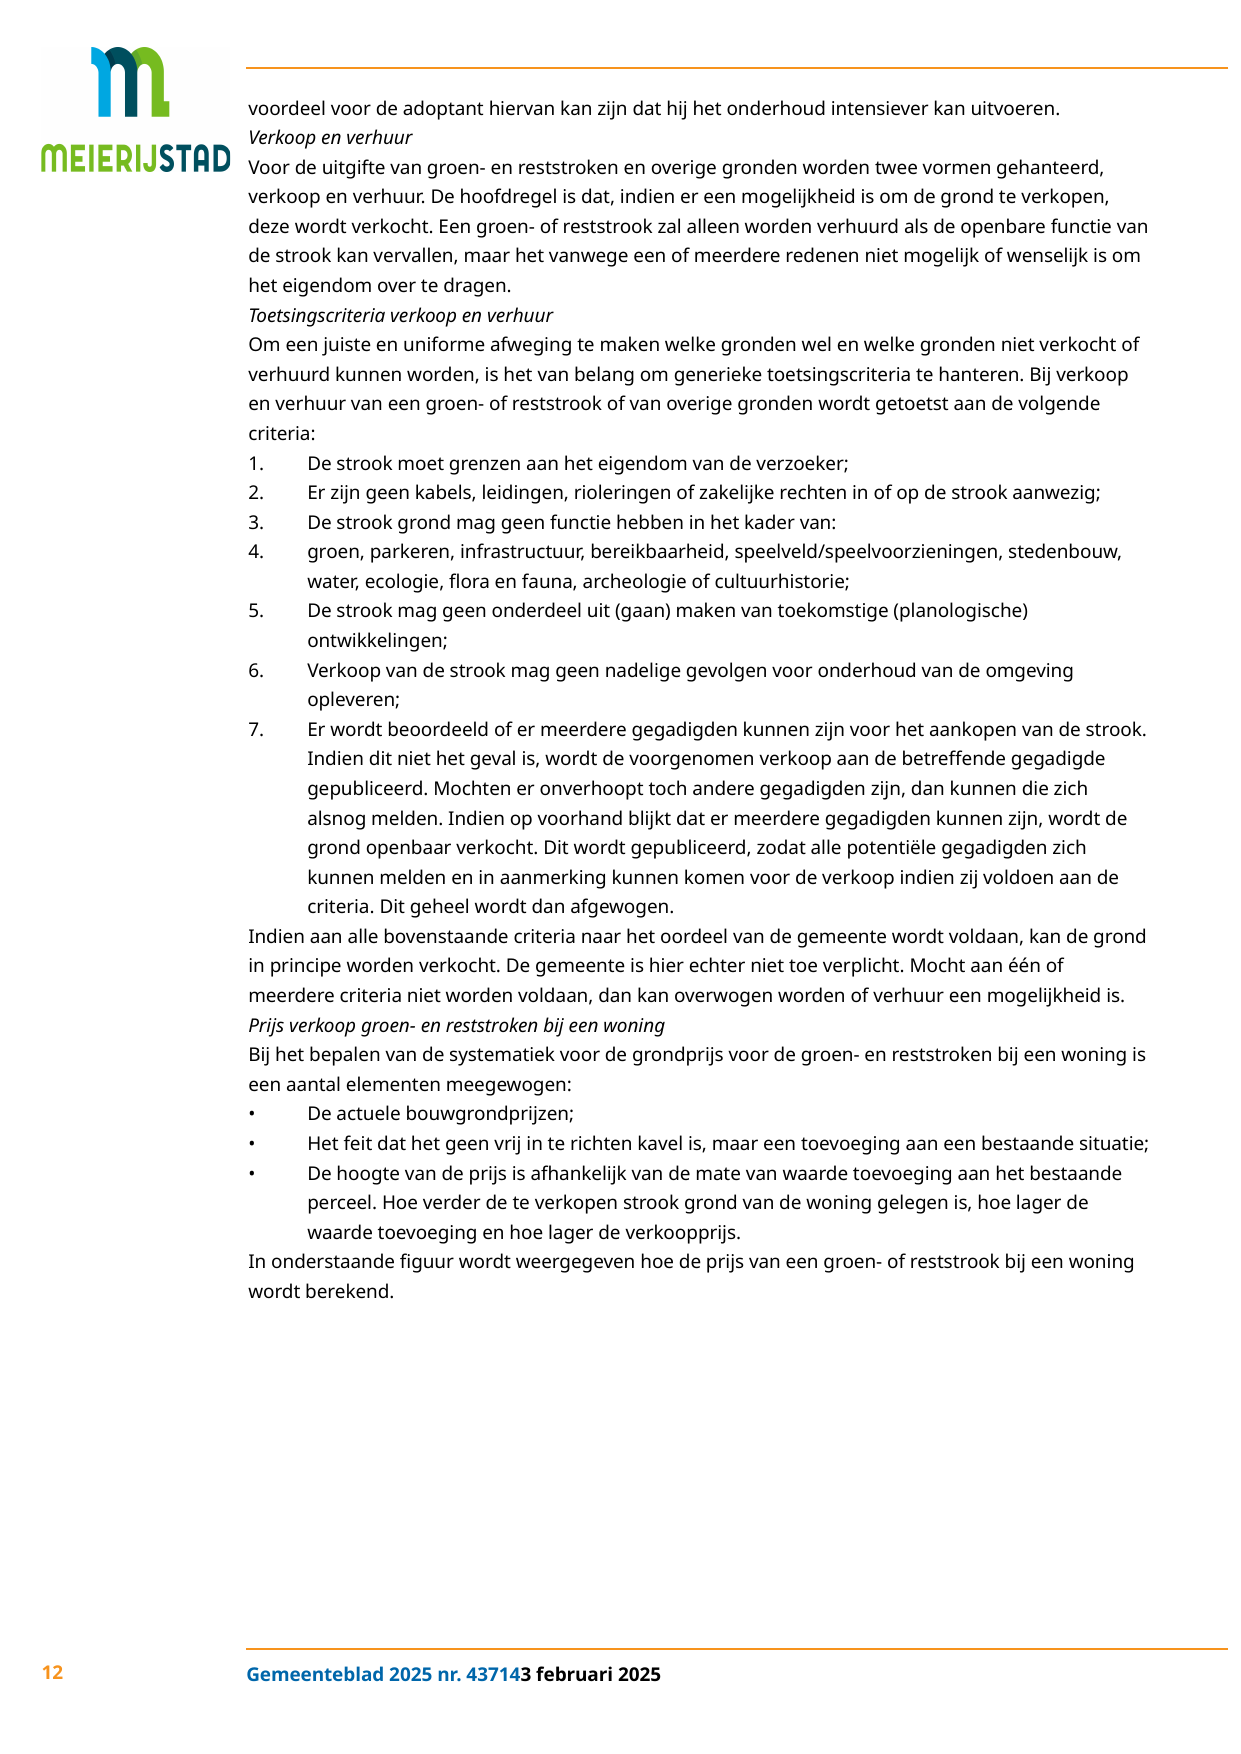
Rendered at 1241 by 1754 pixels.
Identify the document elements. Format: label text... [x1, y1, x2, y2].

list groen, parkeren, infrastructuur, bereikbaarheid, speelveld/speelvoorzieningen, stedenbouw, water, ecologie, flora en fauna, archeologie of cultuurhistorie; [248, 538, 1152, 594]
text voordeel voor de adoptant hiervan kan zijn dat hij het onderhoud intensiever kan uitvoeren. [248, 95, 1152, 121]
list Het feit dat het geen vrij in te richten kavel is, maar een toevoeging aan een bestaande situatie; [248, 1130, 1152, 1156]
list De actuele bouwgrondprijzen; [248, 1101, 1152, 1126]
text Voor de uitgifte van groen- en reststroken en overige gronden worden twee vormen gehanteerd, verkoop en verhuur. De hoofdregel is dat, indien er een mogelijkheid is om de grond te verkopen, deze wordt verkocht. Een groen- of reststrook zal alleen worden verhuurd als de openbare functie van de strook kan vervallen, maar het vanwege een of meerdere redenen niet mogelijk of wenselijk is om het eigendom over te dragen. [248, 154, 1152, 298]
text Toetsingscriteria verkoop en verhuur [248, 302, 1152, 328]
text Verkoop en verhuur [248, 124, 1152, 150]
list Verkoop van de strook mag geen nadelige gevolgen voor onderhoud van de omgeving opleveren; [248, 657, 1152, 712]
text Indien aan alle bovenstaande criteria naar het oordeel van de gemeente wordt voldaan, kan de grond in principe worden verkocht. De gemeente is hier echter niet toe verplicht. Mocht aan één of meerdere criteria niet worden voldaan, dan kan overwogen worden of verhuur een mogelijkheid is. [248, 923, 1152, 1008]
list Er wordt beoordeeld of er meerdere gegadigden kunnen zijn voor het aankopen van de strook. Indien dit niet het geval is, wordt de voorgenomen verkoop aan de betreffende gegadigde gepubliceerd. Mochten er onverhoopt toch andere gegadigden zijn, dan kunnen die zich alsnog melden. Indien op voorhand blijkt dat er meerdere gegadigden kunnen zijn, wordt de grond openbaar verkocht. Dit wordt gepubliceerd, zodat alle potentiële gegadigden zich kunnen melden en in aanmerking kunnen komen voor de verkoop indien zij voldoen aan de criteria. Dit geheel wordt dan afgewogen. [248, 716, 1152, 919]
list De strook mag geen onderdeel uit (gaan) maken van toekomstige (planologische) ontwikkelingen; [248, 598, 1152, 653]
list De hoogte van de prijs is afhankelijk van de mate van waarde toevoeging aan het bestaande perceel. Hoe verder de te verkopen strook grond van de woning gelegen is, hoe lager de waarde toevoeging en hoe lager de verkoopprijs. [248, 1160, 1152, 1245]
text Prijs verkoop groen- en reststroken bij een woning [248, 1012, 1152, 1038]
list De strook grond mag geen functie hebben in het kader van: [248, 509, 1152, 535]
list De strook moet grenzen aan het eigendom van de verzoeker; [248, 450, 1152, 476]
text Bij het bepalen van de systematiek voor de grondprijs voor de groen- en reststroken bij een woning is een aantal elementen meegewogen: [248, 1041, 1152, 1097]
text Om een juiste en uniforme afweging te maken welke gronden wel en welke gronden niet verkocht of verhuurd kunnen worden, is het van belang om generieke toetsingscriteria te hanteren. Bij verkoop en verhuur van een groen- of reststrook of van overige gronden wordt getoetst aan de volgende criteria: [248, 331, 1152, 446]
picture [41, 47, 231, 172]
list Er zijn geen kabels, leidingen, rioleringen of zakelijke rechten in of op de strook aanwezig; [248, 479, 1152, 505]
text In onderstaande figuur wordt weergegeven hoe de prijs van een groen- of reststrook bij een woning wordt berekend. [248, 1248, 1152, 1304]
